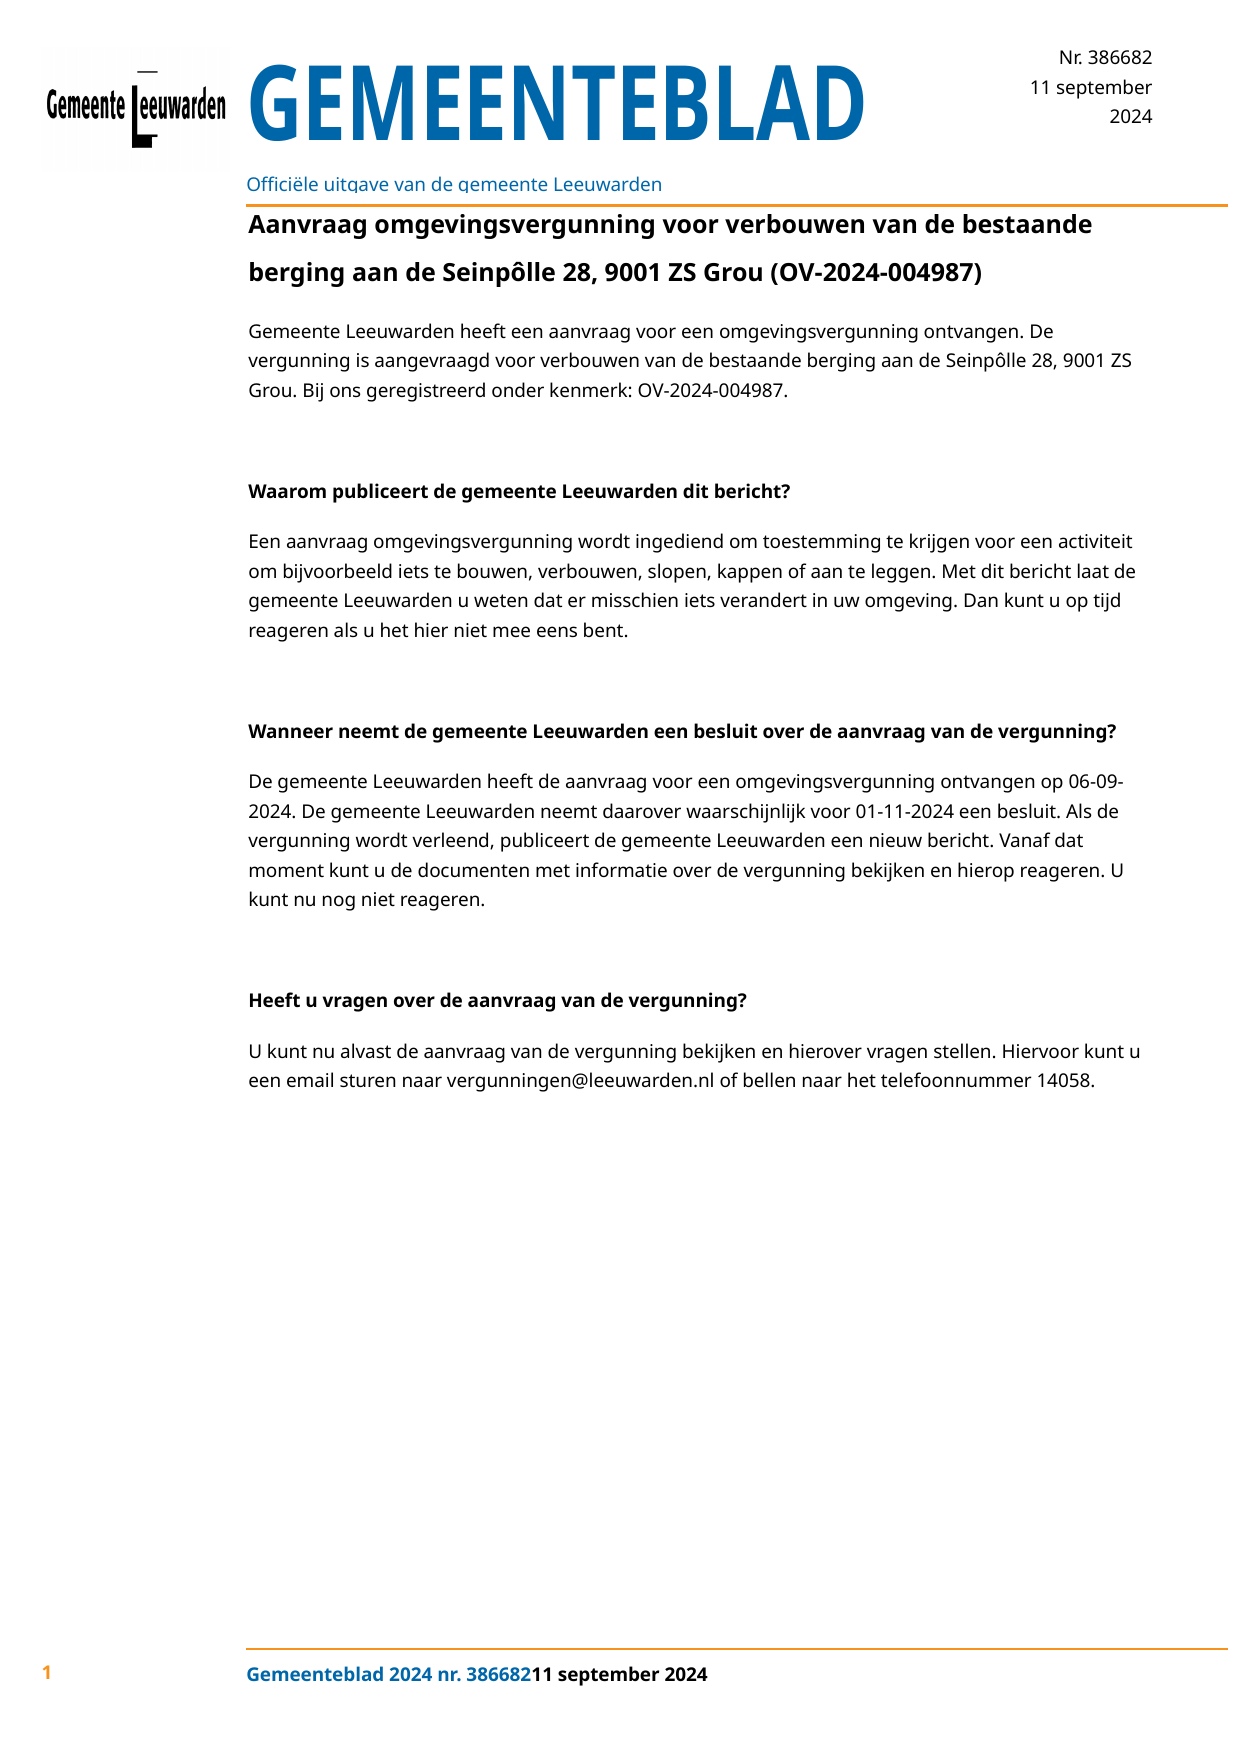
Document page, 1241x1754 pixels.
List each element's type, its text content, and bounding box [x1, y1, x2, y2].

picture [41, 47, 231, 172]
text De gemeente Leeuwarden heeft de aanvraag voor een omgevingsvergunning ontvangen op 06-09-2024. De gemeente Leeuwarden neemt daarover waarschijnlijk voor 01-11-2024 een besluit. Als de vergunning wordt verleend, publiceert de gemeente Leeuwarden een nieuw bericht. Vanaf dat moment kunt u de documenten met informatie over de vergunning bekijken en hierop reageren. U kunt nu nog niet reageren. [248, 768, 1152, 912]
text Gemeente Leeuwarden heeft een aanvraag voor een omgevingsvergunning ontvangen. De vergunning is aangevraagd voor verbouwen van de bestaande berging aan de Seinpôlle 28, 9001 ZS Grou. Bij ons geregistreerd onder kenmerk: OV-2024-004987. [248, 318, 1152, 403]
text Een aanvraag omgevingsvergunning wordt ingediend om toestemming te krijgen voor een activiteit om bijvoorbeeld iets te bouwen, verbouwen, slopen, kappen of aan te leggen. Met dit bericht laat de gemeente Leeuwarden u weten dat er misschien iets verandert in uw omgeving. Dan kunt u op tijd reageren als u het hier niet mee eens bent. [248, 528, 1152, 643]
text Heeft u vragen over de aanvraag van de vergunning? [248, 987, 1152, 1013]
text Wanneer neemt de gemeente Leeuwarden een besluit over de aanvraag van de vergunning? [248, 718, 1152, 744]
text U kunt nu alvast de aanvraag van de vergunning bekijken en hierover vragen stellen. Hiervoor kunt u een email sturen naar vergunningen@leeuwarden.nl of bellen naar het telefoonnummer 14058. [248, 1038, 1152, 1093]
text Aanvraag omgevingsvergunning voor verbouwen van de bestaande berging aan de Seinpôlle 28, 9001 ZS Grou (OV-2024-004987) [248, 207, 1152, 288]
text Waarom publiceert de gemeente Leeuwarden dit bericht? [248, 478, 1152, 504]
